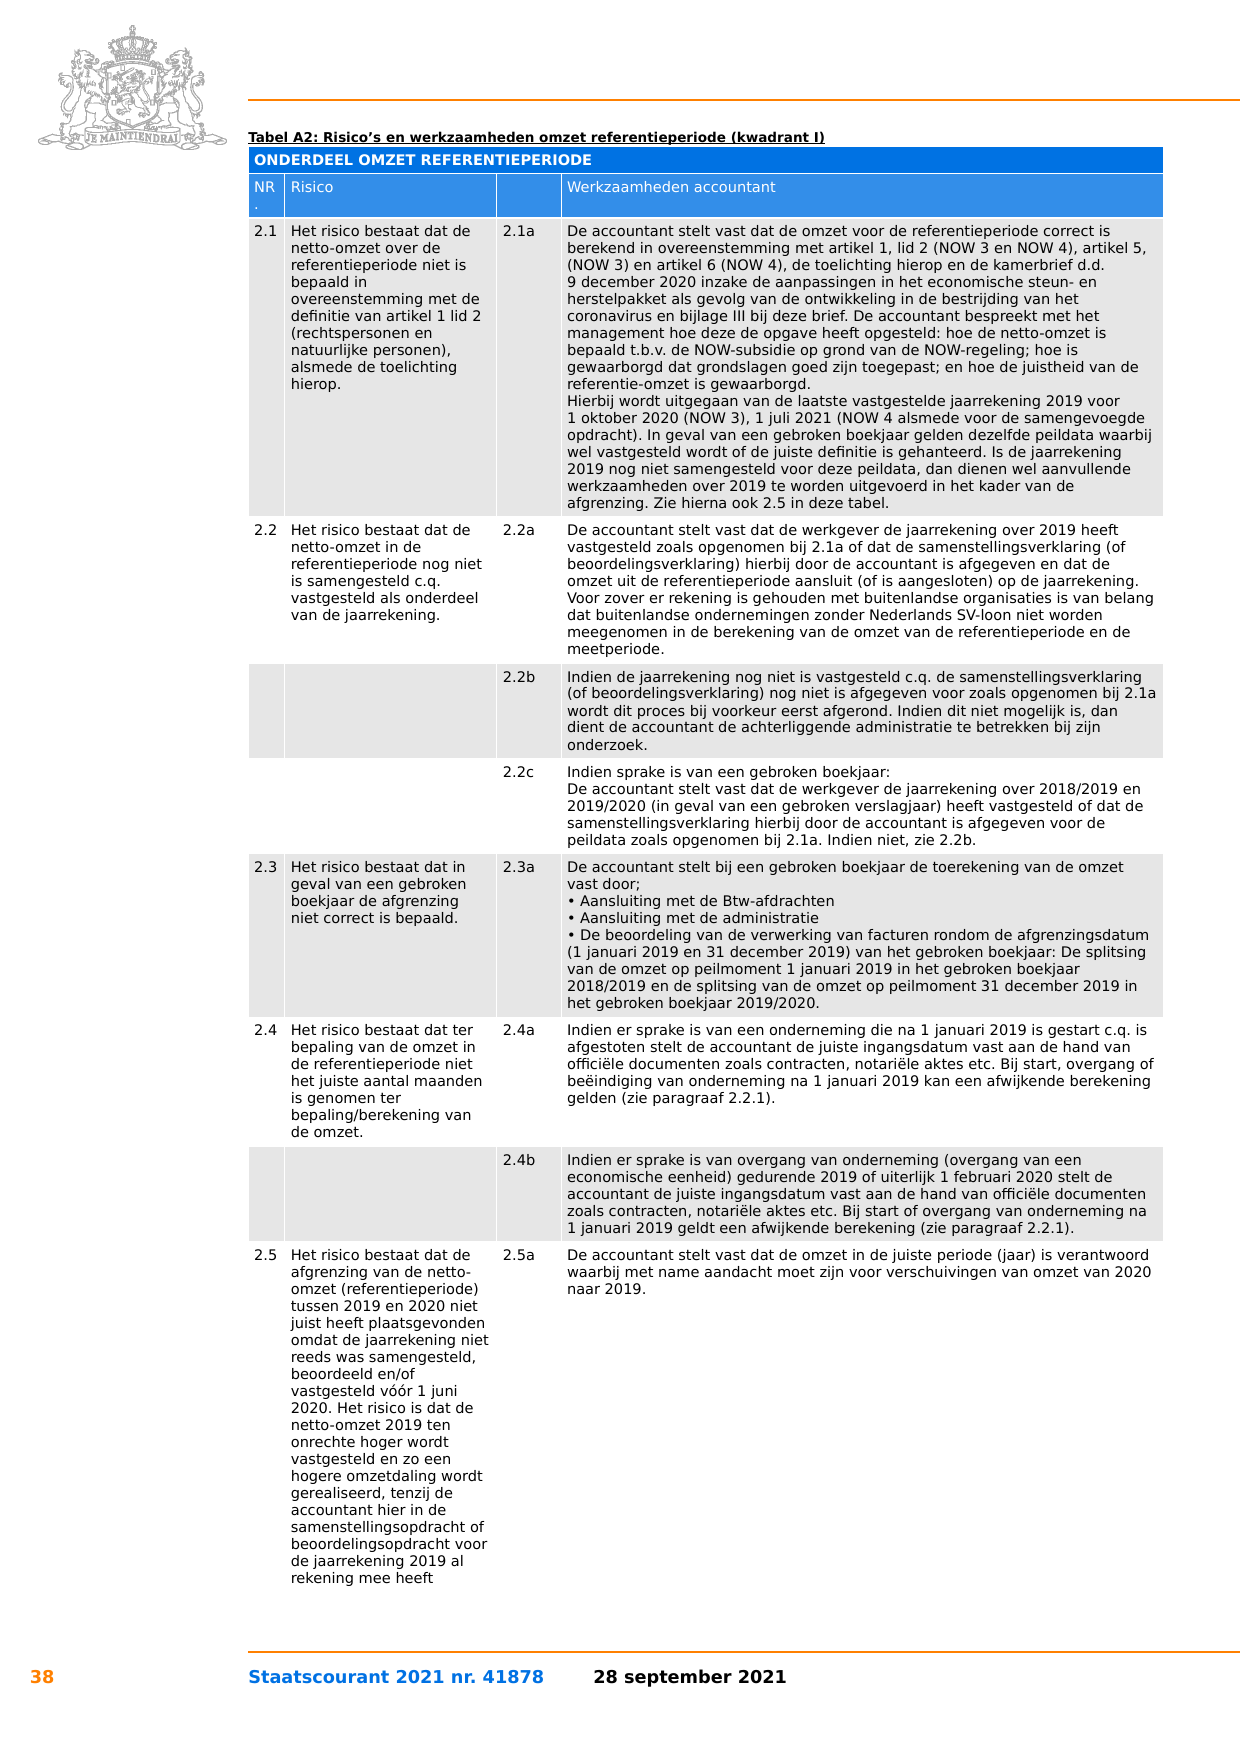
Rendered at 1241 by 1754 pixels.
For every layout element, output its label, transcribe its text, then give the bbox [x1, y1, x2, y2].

table_cell 2.4b [497, 1147, 561, 1241]
table_cell [285, 664, 496, 758]
table_cell 2.2a [497, 518, 561, 663]
table_cell 2.4a [497, 1018, 561, 1146]
table_cell Het risico bestaat dat de afgrenzing van de netto-omzet (referentieperiode) tussen 2019 en 2020 niet juist heeft plaatsgevonden omdat de jaarrekening niet reeds was samengesteld, beoordeeld en/of vastgesteld vóór 1 juni 2020. Het risico is dat de netto-omzet 2019 ten onrechte hoger wordt vastgesteld en zo een hogere omzetdaling wordt gerealiseerd, tenzij de accountant hier in de samenstellingsopdracht of beoordelingsopdracht voor de jaarrekening 2019 al rekening mee heeft [285, 1242, 496, 1591]
table_cell De accountant stelt vast dat de omzet in de juiste periode (jaar) is verantwoord waarbij met name aandacht moet zijn voor verschuivingen van omzet van 2020 naar 2019. [562, 1242, 1163, 1591]
table_cell De accountant stelt vast dat de werkgever de jaarrekening over 2019 heeft vastgesteld zoals opgenomen bij 2.1a of dat de samenstellingsverklaring (of beoordelingsverklaring) hierbij door de accountant is afgegeven en dat de omzet uit de referentieperiode aansluit (of is aangesloten) op de jaarrekening. Voor zover er rekening is gehouden met buitenlandse organisaties is van belang dat buitenlandse ondernemingen zonder Nederlands SV-loon niet worden meegenomen in de berekening van de omzet van de referentieperiode en de meetperiode. [562, 518, 1163, 663]
picture [38, 25, 227, 150]
table_cell 2.2 [249, 518, 284, 663]
table_cell 2.5 [249, 1242, 284, 1591]
table_cell Het risico bestaat dat de netto-omzet in de referentieperiode nog niet is samengesteld c.q. vastgesteld als onderdeel van de jaarrekening. [285, 518, 496, 663]
table_cell 2.5a [497, 1242, 561, 1591]
table_cell Indien de jaarrekening nog niet is vastgesteld c.q. de samenstellingsverklaring (of beoordelingsverklaring) nog niet is afgegeven voor zoals opgenomen bij 2.1a wordt dit proces bij voorkeur eerst afgerond. Indien dit niet mogelijk is, dan dient de accountant de achterliggende administratie te betrekken bij zijn onderzoek. [562, 664, 1163, 758]
table_cell Risico [285, 174, 496, 217]
table_cell De accountant stelt bij een gebroken boekjaar de toerekening van de omzet vast door; • Aansluiting met de Btw-afdrachten • Aansluiting met de administratie • De beoordeling van de verwerking van facturen rondom de afgrenzingsdatum (1 januari 2019 en 31 december 2019) van het gebroken boekjaar: De splitsing van de omzet op peilmoment 1 januari 2019 in het gebroken boekjaar 2018/2019 en de splitsing van de omzet op peilmoment 31 december 2019 in het gebroken boekjaar 2019/2020. [562, 854, 1163, 1017]
table_cell Indien er sprake is van overgang van onderneming (overgang van een economische eenheid) gedurende 2019 of uiterlijk 1 februari 2020 stelt de accountant de juiste ingangsdatum vast aan de hand van officiële documenten zoals contracten, notariële aktes etc. Bij start of overgang van onderneming na 1 januari 2019 geldt een afwijkende berekening (zie paragraaf 2.2.1). [562, 1147, 1163, 1241]
table_cell De accountant stelt vast dat de omzet voor de referentieperiode correct is berekend in overeenstemming met artikel 1, lid 2 (NOW 3 en NOW 4), artikel 5, (NOW 3) en artikel 6 (NOW 4), de toelichting hierop en de kamerbrief d.d. 9 december 2020 inzake de aanpassingen in het economische steun- en herstelpakket als gevolg van de ontwikkeling in de bestrijding van het coronavirus en bijlage III bij deze brief. De accountant bespreekt met het management hoe deze de opgave heeft opgesteld: hoe de netto-omzet is bepaald t.b.v. de NOW-subsidie op grond van de NOW-regeling; hoe is gewaarborgd dat grondslagen goed zijn toegepast; en hoe de juistheid van de referentie-omzet is gewaarborgd. Hierbij wordt uitgegaan van de laatste vastgestelde jaarrekening 2019 voor 1 oktober 2020 (NOW 3), 1 juli 2021 (NOW 4 alsmede voor de samengevoegde opdracht). In geval van een gebroken boekjaar gelden dezelfde peildata waarbij wel vastgesteld wordt of de juiste definitie is gehanteerd. Is de jaarrekening 2019 nog niet samengesteld voor deze peildata, dan dienen wel aanvullende werkzaamheden over 2019 te worden uitgevoerd in het kader van de afgrenzing. Zie hierna ook 2.5 in deze tabel. [562, 219, 1163, 516]
table_cell Indien er sprake is van een onderneming die na 1 januari 2019 is gestart c.q. is afgestoten stelt de accountant de juiste ingangsdatum vast aan de hand van officiële documenten zoals contracten, notariële aktes etc. Bij start, overgang of beëindiging van onderneming na 1 januari 2019 kan een afwijkende berekening gelden (zie paragraaf 2.2.1). [562, 1018, 1163, 1146]
table_cell Het risico bestaat dat de netto-omzet over de referentieperiode niet is bepaald in overeenstemming met de definitie van artikel 1 lid 2 (rechtspersonen en natuurlijke personen), alsmede de toelichting hierop. [285, 219, 496, 516]
table_cell [249, 759, 284, 853]
table_cell [249, 1147, 284, 1241]
table_cell Werkzaamheden accountant [562, 174, 1163, 217]
table_cell [285, 1147, 496, 1241]
table_cell ONDERDEEL OMZET REFERENTIEPERIODE [249, 147, 1163, 173]
table_cell NR. [249, 174, 284, 217]
table_header Tabel A2: Risico’s en werkzaamheden omzet referentieperiode (kwadrant I) [248, 130, 1163, 146]
table_cell [497, 174, 561, 217]
table_cell 2.3a [497, 854, 561, 1017]
table_cell 2.3 [249, 854, 284, 1017]
table_cell 2.4 [249, 1018, 284, 1146]
table_cell Indien sprake is van een gebroken boekjaar: De accountant stelt vast dat de werkgever de jaarrekening over 2018/2019 en 2019/2020 (in geval van een gebroken verslagjaar) heeft vastgesteld of dat de samenstellingsverklaring hierbij door de accountant is afgegeven voor de peildata zoals opgenomen bij 2.1a. Indien niet, zie 2.2b. [562, 759, 1163, 853]
table_cell [285, 759, 496, 853]
table_cell 2.1a [497, 219, 561, 516]
table_cell Het risico bestaat dat ter bepaling van de omzet in de referentieperiode niet het juiste aantal maanden is genomen ter bepaling/berekening van de omzet. [285, 1018, 496, 1146]
table_cell [249, 664, 284, 758]
table_cell 2.1 [249, 219, 284, 516]
table_cell Het risico bestaat dat in geval van een gebroken boekjaar de afgrenzing niet correct is bepaald. [285, 854, 496, 1017]
table_cell 2.2c [497, 759, 561, 853]
table_cell 2.2b [497, 664, 561, 758]
